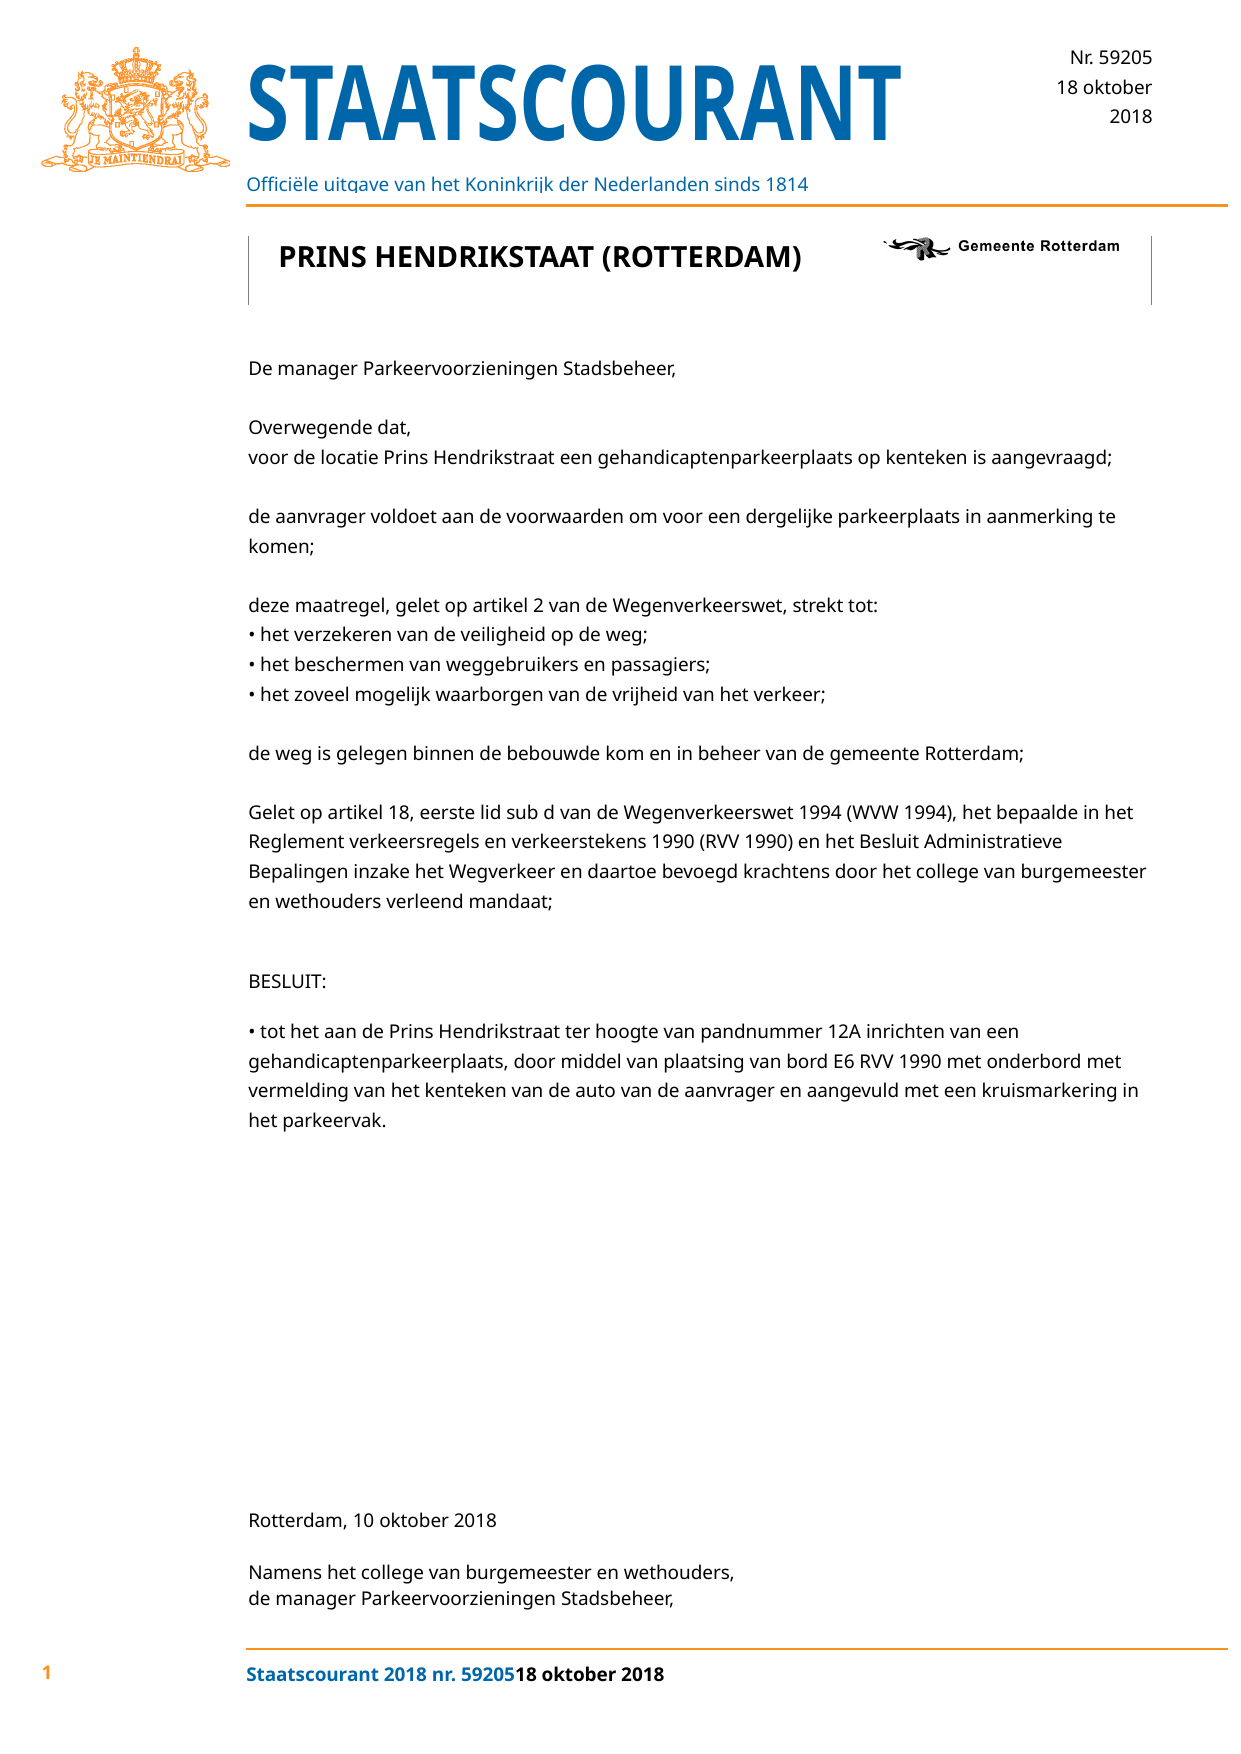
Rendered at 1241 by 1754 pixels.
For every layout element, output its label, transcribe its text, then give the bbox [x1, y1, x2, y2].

picture [882, 236, 1119, 261]
text • het zoveel mogelijk waarborgen van de vrijheid van het verkeer; [248, 681, 1152, 706]
text • tot het aan de Prins Hendrikstraat ter hoogte van pandnummer 12A inrichten van een gehandicaptenparkeerplaats, door middel van plaatsing van bord E6 RVV 1990 met onderbord met vermelding van het kenteken van de auto van de aanvrager en aangevuld met een kruismarkering in het parkeervak. [248, 1018, 1152, 1133]
text De manager Parkeervoorzieningen Stadsbeheer, [248, 355, 1152, 381]
text BESLUIT: [248, 968, 1152, 993]
picture [41, 47, 231, 172]
table_header PRINS HENDRIKSTAAT (ROTTERDAM) [249, 236, 850, 305]
text voor de locatie Prins Hendrikstraat een gehandicaptenparkeerplaats op kenteken is aangevraagd; [248, 444, 1152, 470]
text Namens het college van burgemeester en wethouders, [248, 1559, 1152, 1585]
text • het verzekeren van de veiligheid op de weg; [248, 622, 1152, 647]
text Overwegende dat, [248, 414, 1152, 440]
text deze maatregel, gelet op artikel 2 van de Wegenverkeerswet, strekt tot: [248, 592, 1152, 618]
text • het beschermen van weggebruikers en passagiers; [248, 651, 1152, 677]
text Gelet op artikel 18, eerste lid sub d van de Wegenverkeerswet 1994 (WVW 1994), het bepaalde in het Reglement verkeersregels en verkeerstekens 1990 (RVV 1990) en het Besluit Administratieve Bepalingen inzake het Wegverkeer en daartoe bevoegd krachtens door het college van burgemeester en wethouders verleend mandaat; [248, 799, 1152, 913]
text Rotterdam, 10 oktober 2018 [248, 1508, 1152, 1533]
text de aanvrager voldoet aan de voorwaarden om voor een dergelijke parkeerplaats in aanmerking te komen; [248, 503, 1152, 558]
table_header [850, 236, 1151, 305]
text de manager Parkeervoorzieningen Stadsbeheer, [248, 1585, 1152, 1611]
text de weg is gelegen binnen de bebouwde kom en in beheer van de gemeente Rotterdam; [248, 740, 1152, 766]
